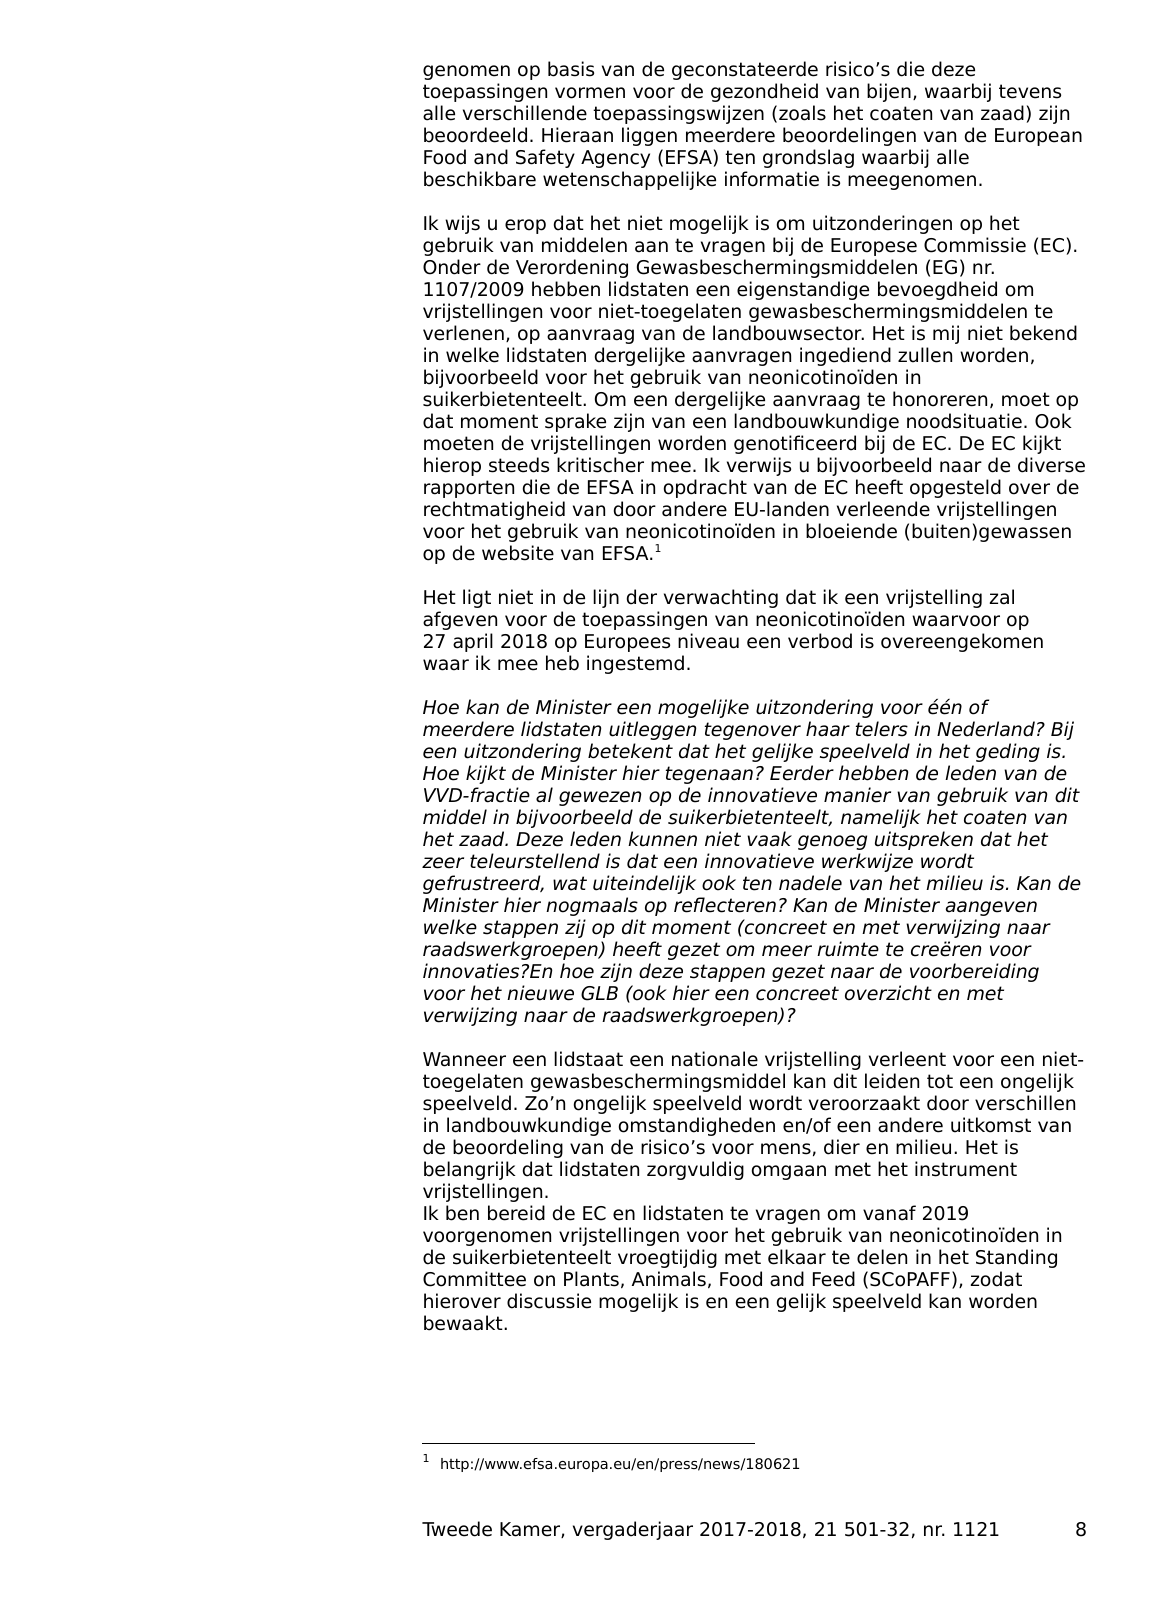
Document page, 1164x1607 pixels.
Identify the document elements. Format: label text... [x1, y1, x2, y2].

text Ik ben bereid de EC en lidstaten te vragen om vanaf 2019 voorgenomen vrijstellingen voor het gebruik van neonicotinoïden in de suikerbietenteelt vroegtijdig met elkaar te delen in het Standing Committee on Plants, Animals, Food and Feed (SCoPAFF), zodat hierover discussie mogelijk is en een gelijk speelveld kan worden bewaakt. [422, 1203, 1087, 1335]
text Het ligt niet in de lijn der verwachting dat ik een vrijstelling zal afgeven voor de toepassingen van neonicotinoïden waarvoor op 27 april 2018 op Europees niveau een verbod is overeengekomen waar ik mee heb ingestemd. [422, 587, 1087, 675]
text Ik wijs u erop dat het niet mogelijk is om uitzonderingen op het gebruik van middelen aan te vragen bij de Europese Commissie (EC). Onder de Verordening Gewasbeschermingsmiddelen (EG) nr. 1107/2009 hebben lidstaten een eigenstandige bevoegdheid om vrijstellingen voor niet-toegelaten gewasbeschermingsmiddelen te verlenen, op aanvraag van de landbouwsector. Het is mij niet bekend in welke lidstaten dergelijke aanvragen ingediend zullen worden, bijvoorbeeld voor het gebruik van neonicotinoïden in suikerbietenteelt. Om een dergelijke aanvraag te honoreren, moet op dat moment sprake zijn van een landbouwkundige noodsituatie. Ook moeten de vrijstellingen worden genotificeerd bij de EC. De EC kijkt hierop steeds kritischer mee. Ik verwijs u bijvoorbeeld naar de diverse rapporten die de EFSA in opdracht van de EC heeft opgesteld over de rechtmatigheid van door andere EU-landen verleende vrijstellingen voor het gebruik van neonicotinoïden in bloeiende (buiten)gewassen op de website van EFSA. [422, 213, 1087, 565]
text genomen op basis van de geconstateerde risico’s die deze toepassingen vormen voor de gezondheid van bijen, waarbij tevens alle verschillende toepassingswijzen (zoals het coaten van zaad) zijn beoordeeld. Hieraan liggen meerdere beoordelingen van de European Food and Safety Agency (EFSA) ten grondslag waarbij alle beschikbare wetenschappelijke informatie is meegenomen. [422, 59, 1087, 191]
text Hoe kan de Minister een mogelijke uitzondering voor één of meerdere lidstaten uitleggen tegenover haar telers in Nederland? Bij een uitzondering betekent dat het gelijke speelveld in het geding is. Hoe kijkt de Minister hier tegenaan? Eerder hebben de leden van de VVD-fractie al gewezen op de innovatieve manier van gebruik van dit middel in bijvoorbeeld de suikerbietenteelt, namelijk het coaten van het zaad. Deze leden kunnen niet vaak genoeg uitspreken dat het zeer teleurstellend is dat een innovatieve werkwijze wordt gefrustreerd, wat uiteindelijk ook ten nadele van het milieu is. Kan de Minister hier nogmaals op reflecteren? Kan de Minister aangeven welke stappen zij op dit moment (concreet en met verwijzing naar raadswerkgroepen) heeft gezet om meer ruimte te creëren voor innovaties?En hoe zijn deze stappen gezet naar de voorbereiding voor het nieuwe GLB (ook hier een concreet overzicht en met verwijzing naar de raadswerkgroepen)? [422, 697, 1087, 1027]
text Wanneer een lidstaat een nationale vrijstelling verleent voor een niet-toegelaten gewasbeschermingsmiddel kan dit leiden tot een ongelijk speelveld. Zo’n ongelijk speelveld wordt veroorzaakt door verschillen in landbouwkundige omstandigheden en/of een andere uitkomst van de beoordeling van de risico’s voor mens, dier en milieu. Het is belangrijk dat lidstaten zorgvuldig omgaan met het instrument vrijstellingen. [422, 1049, 1087, 1203]
text http://www.efsa.europa.eu/en/press/news/180621 [422, 1452, 1087, 1474]
